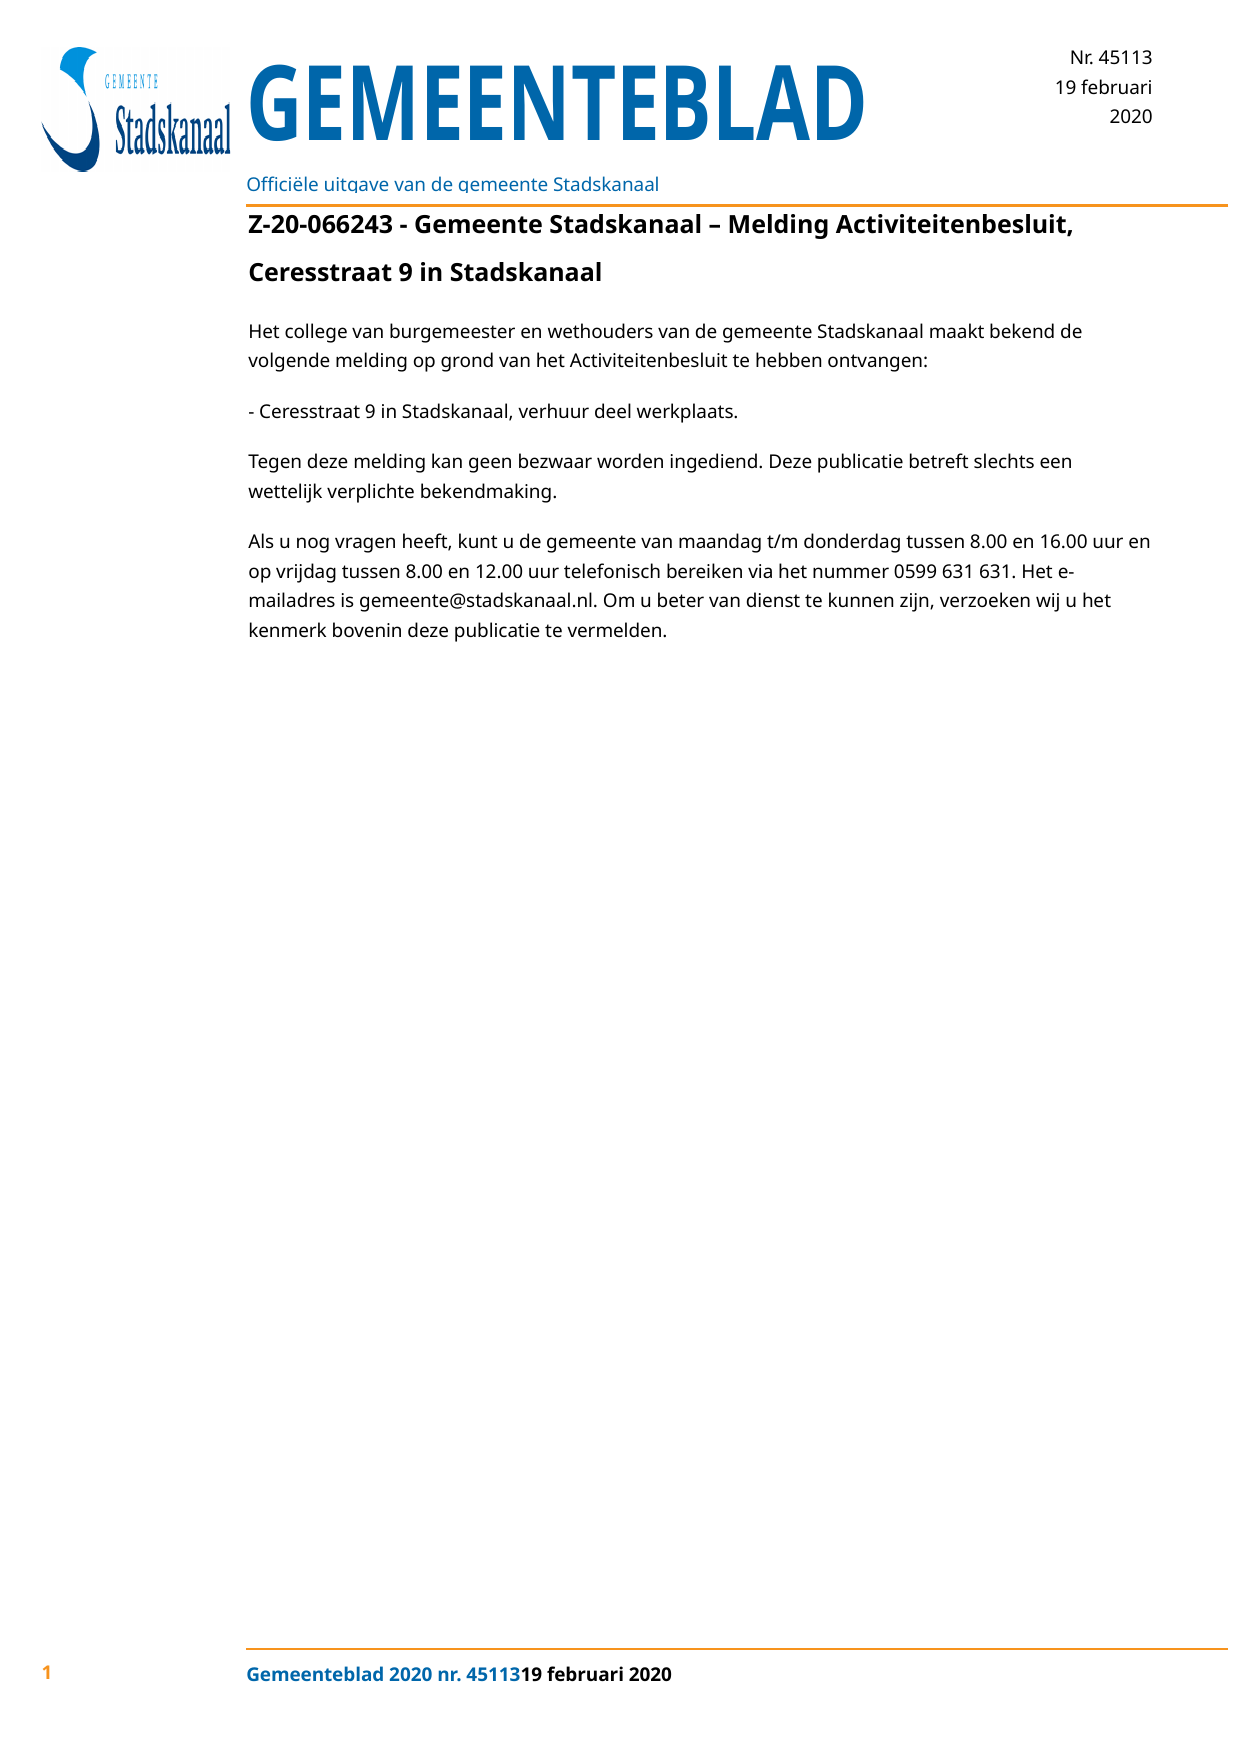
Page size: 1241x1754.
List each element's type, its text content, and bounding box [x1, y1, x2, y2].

picture [41, 47, 231, 172]
text Als u nog vragen heeft, kunt u de gemeente van maandag t/m donderdag tussen 8.00 en 16.00 uur en op vrijdag tussen 8.00 en 12.00 uur telefonisch bereiken via het nummer 0599 631 631. Het e-mailadres is gemeente@stadskanaal.nl. Om u beter van dienst te kunnen zijn, verzoeken wij u het kenmerk bovenin deze publicatie te vermelden. [248, 528, 1152, 643]
text - Ceresstraat 9 in Stadskanaal, verhuur deel werkplaats. [248, 398, 1152, 424]
text Tegen deze melding kan geen bezwaar worden ingediend. Deze publicatie betreft slechts een wettelijk verplichte bekendmaking. [248, 448, 1152, 504]
text Het college van burgemeester en wethouders van de gemeente Stadskanaal maakt bekend de volgende melding op grond van het Activiteitenbesluit te hebben ontvangen: [248, 318, 1152, 373]
text Z-20-066243 - Gemeente Stadskanaal – Melding Activiteitenbesluit, Ceresstraat 9 in Stadskanaal [248, 207, 1152, 288]
